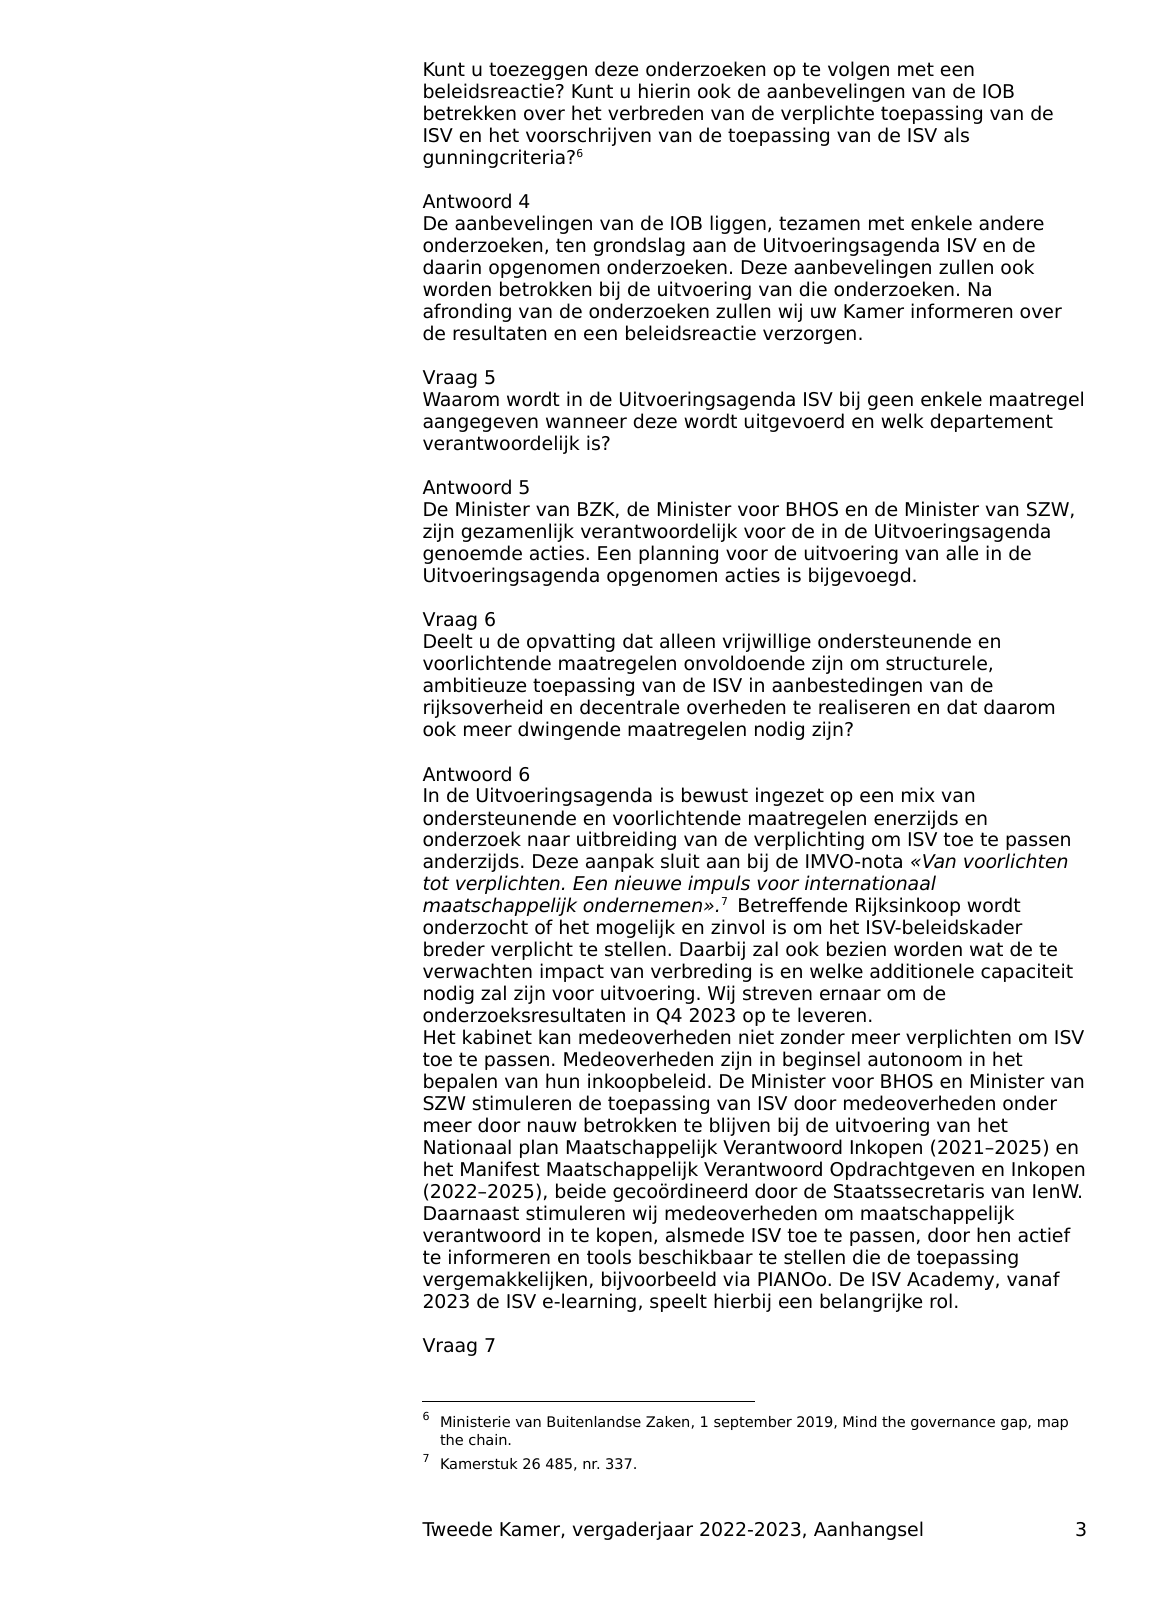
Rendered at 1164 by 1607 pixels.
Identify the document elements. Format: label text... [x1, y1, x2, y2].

text Antwoord 5 [422, 477, 1087, 499]
text Vraag 5 [422, 367, 1087, 389]
text Kamerstuk 26 485, nr. 337. [422, 1452, 1087, 1474]
text Kunt u toezeggen deze onderzoeken op te volgen met een beleidsreactie? Kunt u hierin ook de aanbevelingen van de IOB betrekken over het verbreden van de verplichte toepassing van de ISV en het voorschrijven van de toepassing van de ISV als gunningcriteria? [422, 59, 1087, 169]
text Ministerie van Buitenlandse Zaken, 1 september 2019, Mind the governance gap, map the chain. [422, 1410, 1087, 1449]
text Deelt u de opvatting dat alleen vrijwillige ondersteunende en voorlichtende maatregelen onvoldoende zijn om structurele, ambitieuze toepassing van de ISV in aanbestedingen van de rijksoverheid en decentrale overheden te realiseren en dat daarom ook meer dwingende maatregelen nodig zijn? [422, 631, 1087, 741]
text Waarom wordt in de Uitvoeringsagenda ISV bij geen enkele maatregel aangegeven wanneer deze wordt uitgevoerd en welk departement verantwoordelijk is? [422, 389, 1087, 455]
text Antwoord 4 [422, 191, 1087, 213]
text Antwoord 6 [422, 763, 1087, 785]
text Vraag 7 [422, 1335, 1087, 1357]
text Vraag 6 [422, 609, 1087, 631]
text In de Uitvoeringsagenda is bewust ingezet op een mix van ondersteunende en voorlichtende maatregelen enerzijds en onderzoek naar uitbreiding van de verplichting om ISV toe te passen anderzijds. Deze aanpak sluit aan bij de IMVO-nota «Van voorlichten tot verplichten. Een nieuwe impuls voor internationaal maatschappelijk ondernemen». Betreffende Rijksinkoop wordt onderzocht of het mogelijk en zinvol is om het ISV-beleidskader breder verplicht te stellen. Daarbij zal ook bezien worden wat de te verwachten impact van verbreding is en welke additionele capaciteit nodig zal zijn voor uitvoering. Wij streven ernaar om de onderzoeksresultaten in Q4 2023 op te leveren. [422, 785, 1087, 1027]
text De aanbevelingen van de IOB liggen, tezamen met enkele andere onderzoeken, ten grondslag aan de Uitvoeringsagenda ISV en de daarin opgenomen onderzoeken. Deze aanbevelingen zullen ook worden betrokken bij de uitvoering van die onderzoeken. Na afronding van de onderzoeken zullen wij uw Kamer informeren over de resultaten en een beleidsreactie verzorgen. [422, 213, 1087, 345]
text Het kabinet kan medeoverheden niet zonder meer verplichten om ISV toe te passen. Medeoverheden zijn in beginsel autonoom in het bepalen van hun inkoopbeleid. De Minister voor BHOS en Minister van SZW stimuleren de toepassing van ISV door medeoverheden onder meer door nauw betrokken te blijven bij de uitvoering van het Nationaal plan Maatschappelijk Verantwoord Inkopen (2021–2025) en het Manifest Maatschappelijk Verantwoord Opdrachtgeven en Inkopen (2022–2025), beide gecoördineerd door de Staatssecretaris van IenW. Daarnaast stimuleren wij medeoverheden om maatschappelijk verantwoord in te kopen, alsmede ISV toe te passen, door hen actief te informeren en tools beschikbaar te stellen die de toepassing vergemakkelijken, bijvoorbeeld via PIANOo. De ISV Academy, vanaf 2023 de ISV e-learning, speelt hierbij een belangrijke rol. [422, 1027, 1087, 1313]
text De Minister van BZK, de Minister voor BHOS en de Minister van SZW, zijn gezamenlijk verantwoordelijk voor de in de Uitvoeringsagenda genoemde acties. Een planning voor de uitvoering van alle in de Uitvoeringsagenda opgenomen acties is bijgevoegd. [422, 499, 1087, 587]
